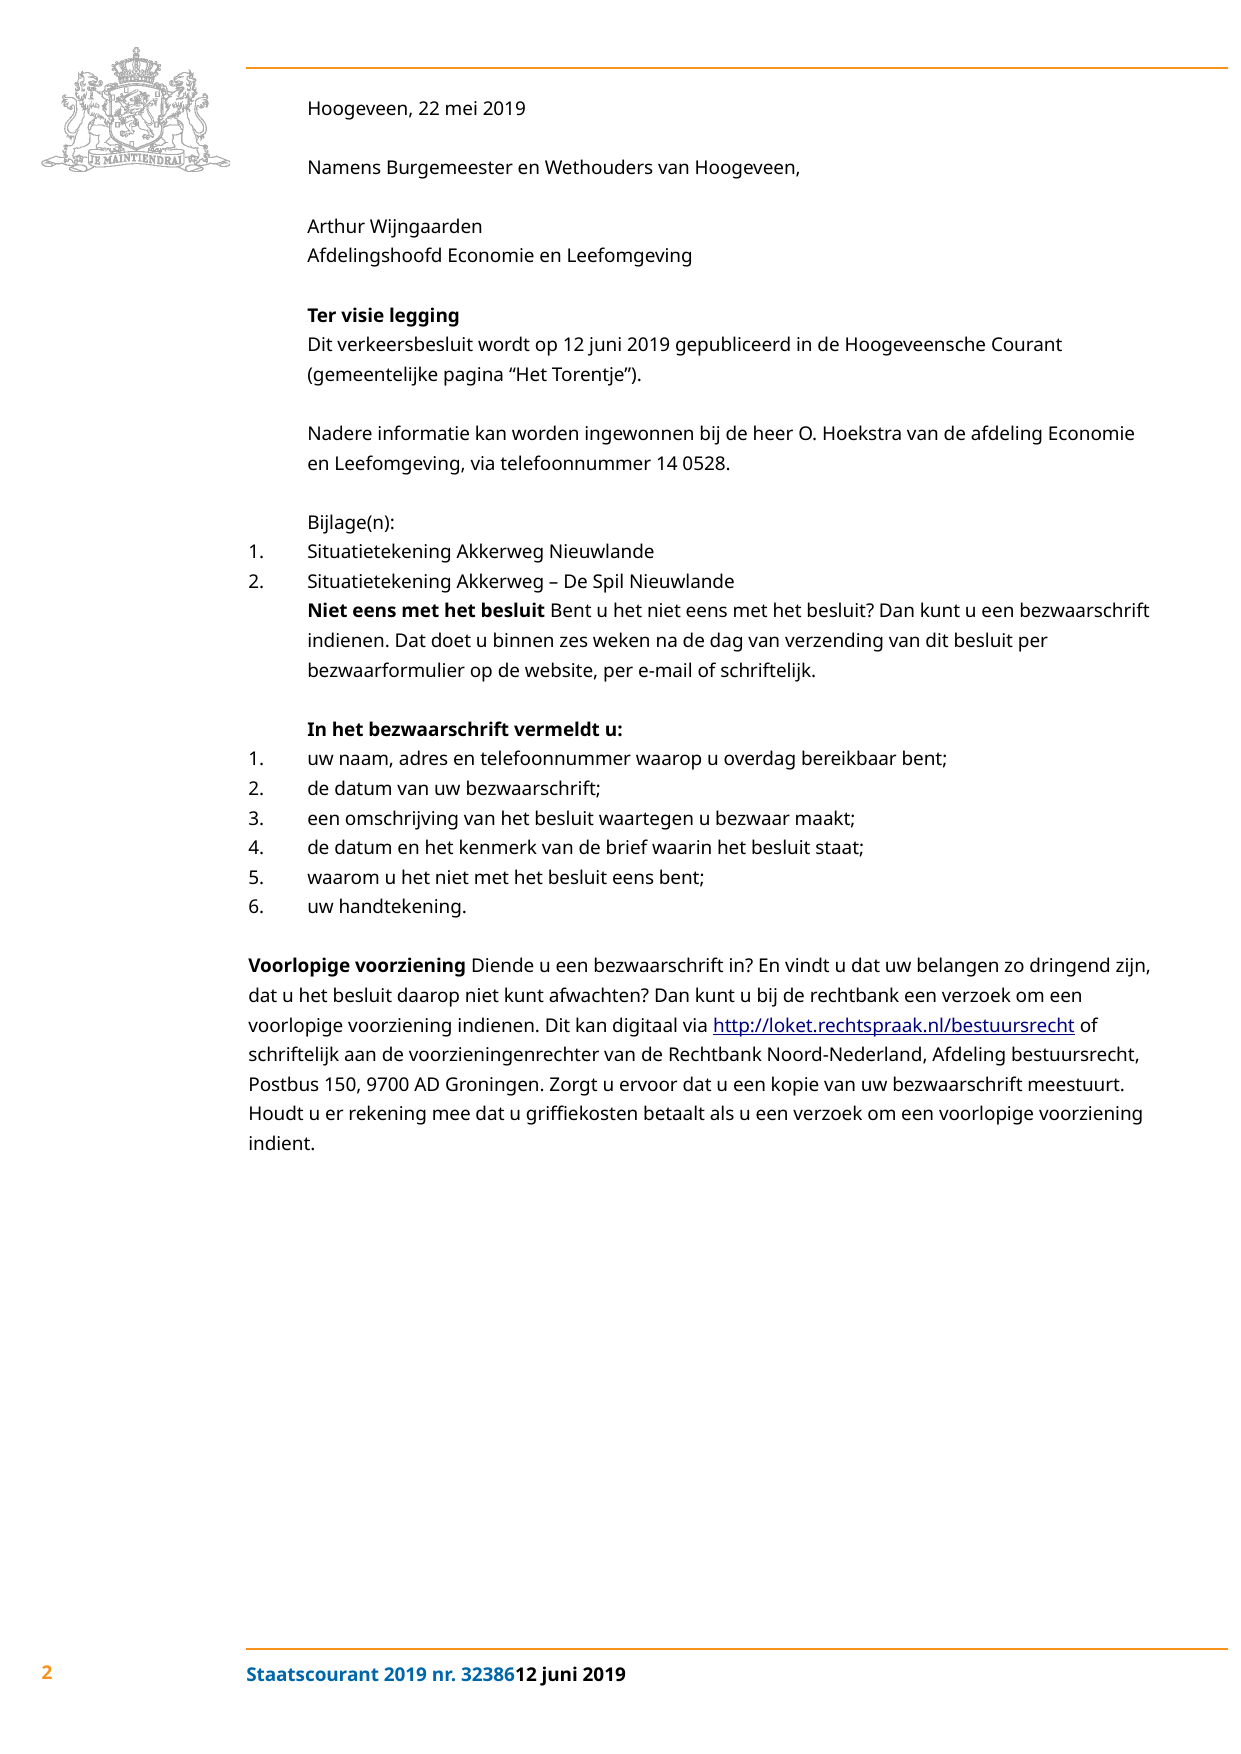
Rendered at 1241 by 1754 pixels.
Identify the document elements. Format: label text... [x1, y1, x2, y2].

list Namens Burgemeester en Wethouders van Hoogeveen, [248, 154, 1152, 180]
list Afdelingshoofd Economie en Leefomgeving [248, 243, 1152, 268]
list uw naam, adres en telefoonnummer waarop u overdag bereikbaar bent; [248, 746, 1152, 771]
list In het bezwaarschrift vermeldt u: [248, 716, 1152, 742]
list de datum en het kenmerk van de brief waarin het besluit staat; [248, 834, 1152, 860]
list Hoogeveen, 22 mei 2019 [248, 95, 1152, 121]
list Niet eens met het besluit Bent u het niet eens met het besluit? Dan kunt u een bezwaarschrift indienen. Dat doet u binnen zes weken na de dag van verzending van dit besluit per bezwaarformulier op de website, per e-mail of schriftelijk. [248, 598, 1152, 683]
list Bijlage(n): [248, 509, 1152, 535]
list Situatietekening Akkerweg Nieuwlande [248, 538, 1152, 564]
list Situatietekening Akkerweg – De Spil Nieuwlande [248, 568, 1152, 594]
list een omschrijving van het besluit waartegen u bezwaar maakt; [248, 805, 1152, 831]
list Ter visie legging [248, 302, 1152, 328]
list Arthur Wijngaarden [248, 213, 1152, 239]
list Nadere informatie kan worden ingewonnen bij de heer O. Hoekstra van de afdeling Economie en Leefomgeving, via telefoonnummer 14 0528. [248, 420, 1152, 476]
text Voorlopige voorziening Diende u een bezwaarschrift in? En vindt u dat uw belangen zo dringend zijn, dat u het besluit daarop niet kunt afwachten? Dan kunt u bij de rechtbank een verzoek om een voorlopige voorziening indienen. Dit kan digitaal via http://loket.rechtspraak.nl/bestuursrecht of schriftelijk aan de voorzieningenrechter van de Rechtbank Noord-Nederland, Afdeling bestuursrecht, Postbus 150, 9700 AD Groningen. Zorgt u ervoor dat u een kopie van uw bezwaarschrift meestuurt. Houdt u er rekening mee dat u griffiekosten betaalt als u een verzoek om een voorlopige voorziening indient. [248, 953, 1152, 1156]
list de datum van uw bezwaarschrift; [248, 775, 1152, 801]
list waarom u het niet met het besluit eens bent; [248, 864, 1152, 890]
picture [41, 47, 231, 172]
list uw handtekening. [248, 893, 1152, 919]
list Dit verkeersbesluit wordt op 12 juni 2019 gepubliceerd in de Hoogeveensche Courant (gemeentelijke pagina “Het Torentje”). [248, 331, 1152, 387]
